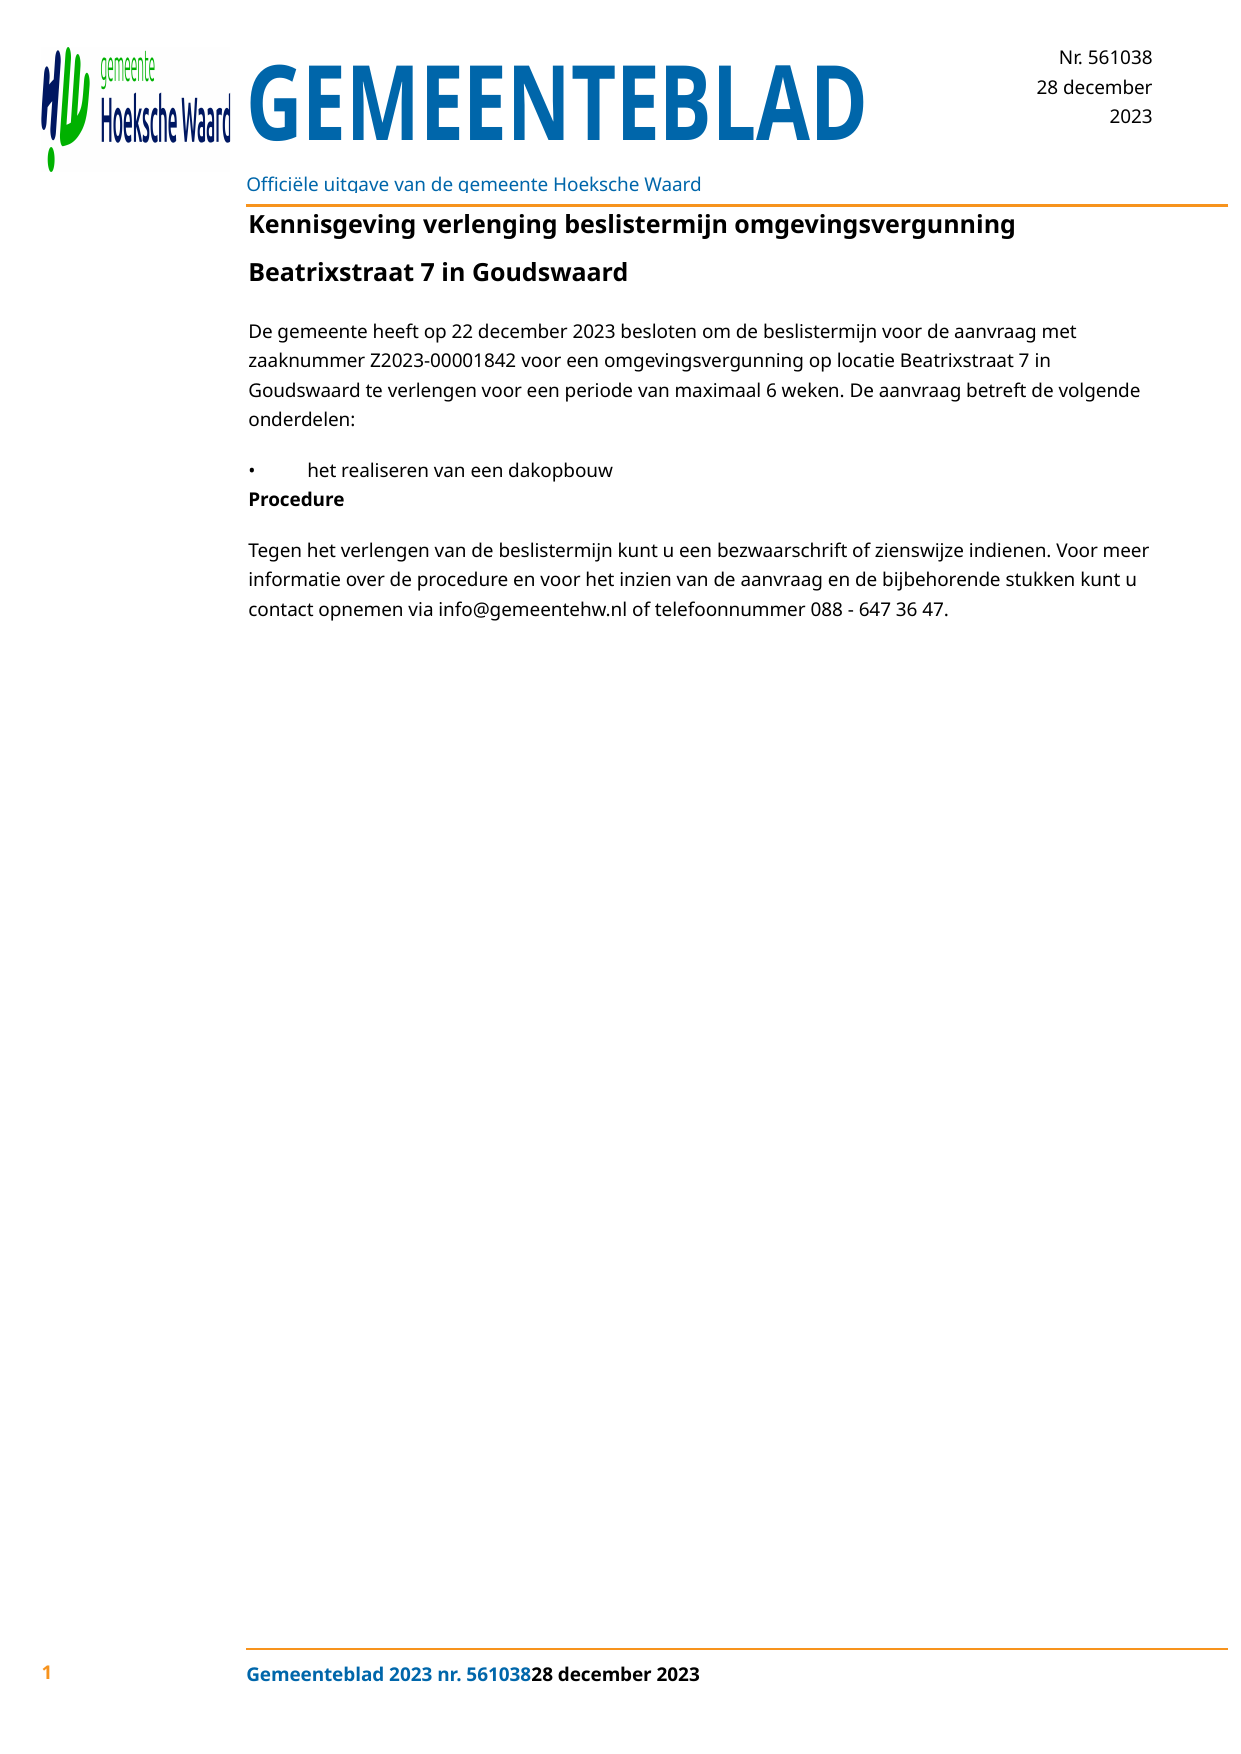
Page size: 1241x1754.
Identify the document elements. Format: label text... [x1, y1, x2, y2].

text De gemeente heeft op 22 december 2023 besloten om de beslistermijn voor de aanvraag met zaaknummer Z2023-00001842 voor een omgevingsvergunning op locatie Beatrixstraat 7 in Goudswaard te verlengen voor een periode van maximaal 6 weken. De aanvraag betreft de volgende onderdelen: [248, 318, 1152, 432]
text Procedure [248, 487, 1152, 512]
picture [41, 47, 231, 172]
text Kennisgeving verlenging beslistermijn omgevingsvergunning Beatrixstraat 7 in Goudswaard [248, 207, 1152, 288]
list het realiseren van een dakopbouw [248, 457, 1152, 483]
text Tegen het verlengen van de beslistermijn kunt u een bezwaarschrift of zienswijze indienen. Voor meer informatie over de procedure en voor het inzien van de aanvraag en de bijbehorende stukken kunt u contact opnemen via info@gemeentehw.nl of telefoonnummer 088 - 647 36 47. [248, 537, 1152, 622]
